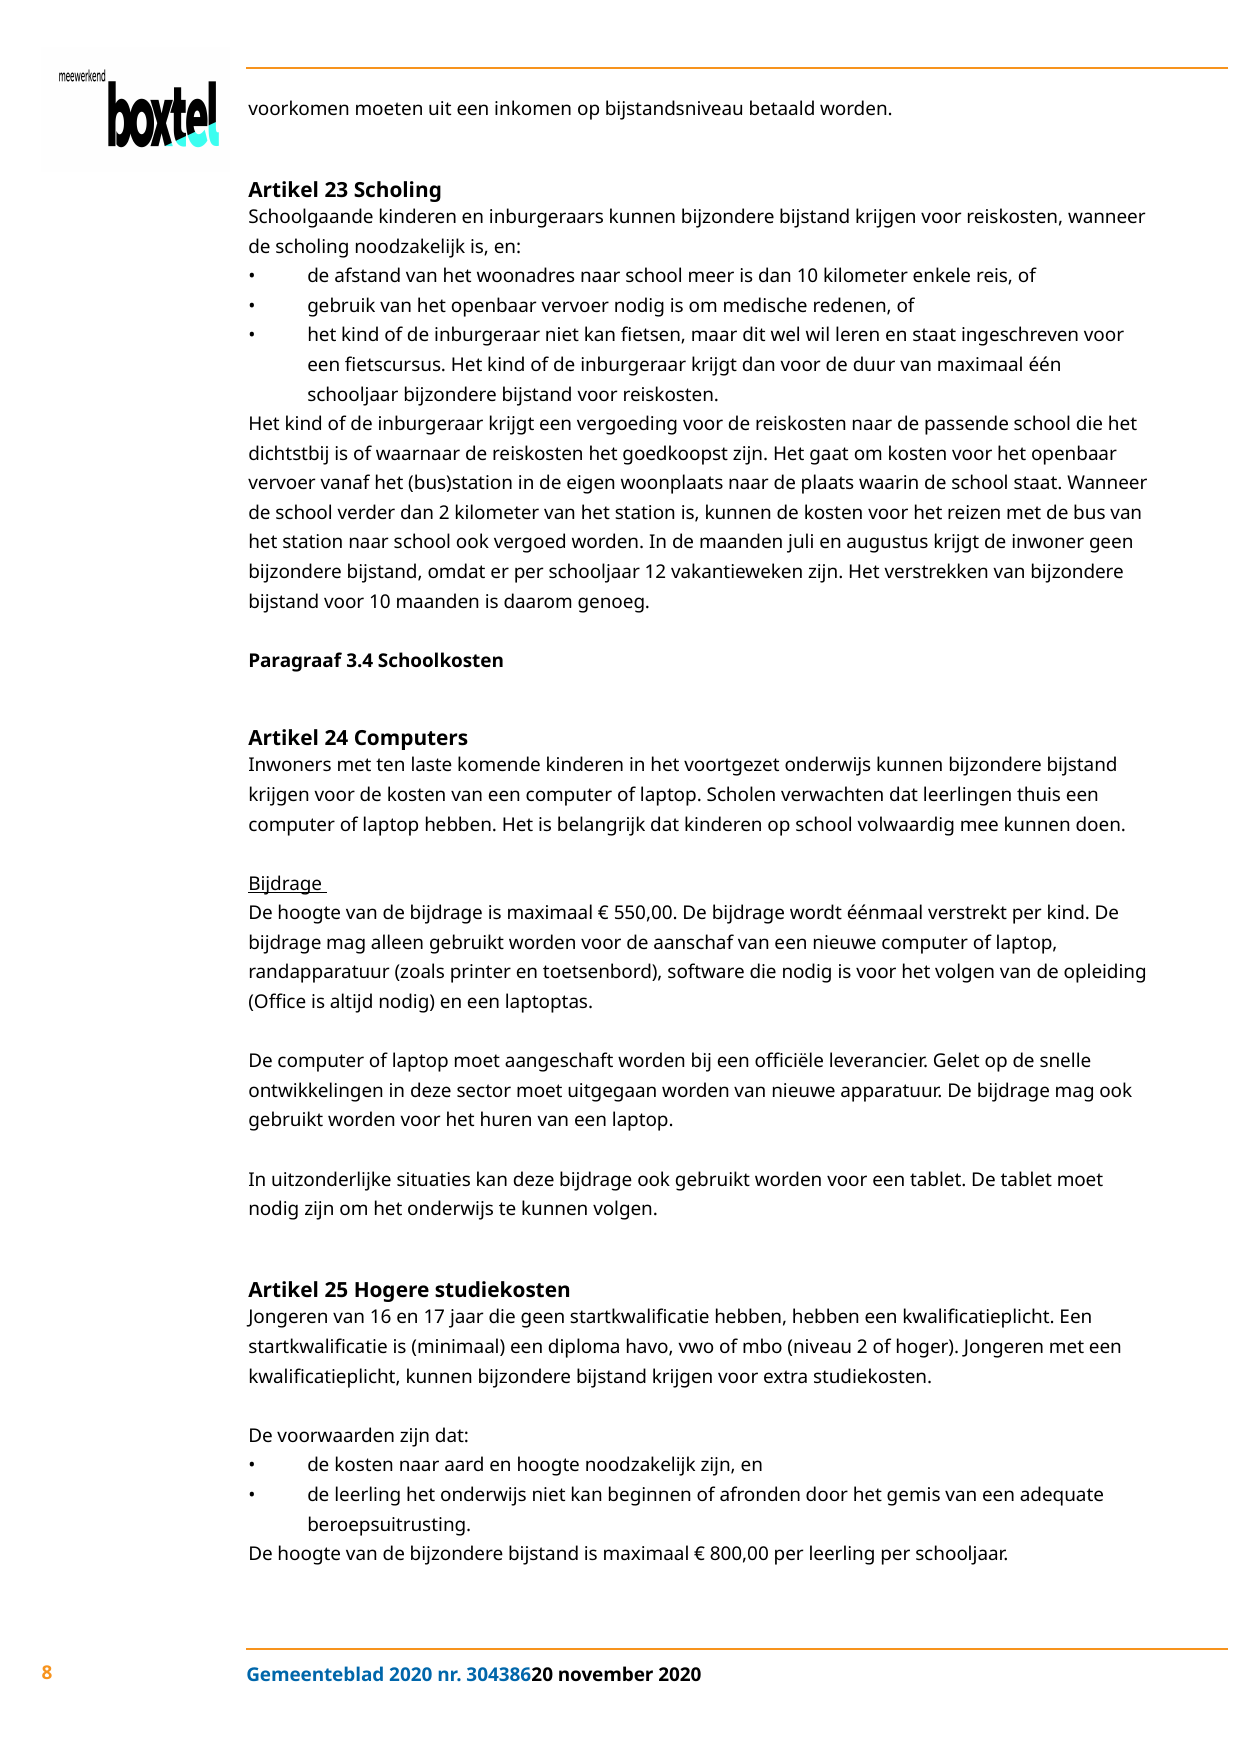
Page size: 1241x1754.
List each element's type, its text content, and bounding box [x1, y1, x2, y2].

text Jongeren van 16 en 17 jaar die geen startkwalificatie hebben, hebben een kwalificatieplicht. Een startkwalificatie is (minimaal) een diploma havo, vwo of mbo (niveau 2 of hoger). Jongeren met een kwalificatieplicht, kunnen bijzondere bijstand krijgen voor extra studiekosten. [248, 1304, 1152, 1389]
text Artikel 25 Hogere studiekosten [248, 1275, 1152, 1304]
text Het kind of de inburgeraar krijgt een vergoeding voor de reiskosten naar de passende school die het dichtstbij is of waarnaar de reiskosten het goedkoopst zijn. Het gaat om kosten voor het openbaar vervoer vanaf het (bus)station in de eigen woonplaats naar de plaats waarin de school staat. Wanneer de school verder dan 2 kilometer van het station is, kunnen de kosten voor het reizen met de bus van het station naar school ook vergoed worden. In de maanden juli en augustus krijgt de inwoner geen bijzondere bijstand, omdat er per schooljaar 12 vakantieweken zijn. Het verstrekken van bijzondere bijstand voor 10 maanden is daarom genoeg. [248, 410, 1152, 613]
text De voorwaarden zijn dat: [248, 1422, 1152, 1448]
text Artikel 24 Computers [248, 723, 1152, 752]
text In uitzonderlijke situaties kan deze bijdrage ook gebruikt worden voor een tablet. De tablet moet nodig zijn om het onderwijs te kunnen volgen. [248, 1166, 1152, 1221]
text De hoogte van de bijdrage is maximaal € 550,00. De bijdrage wordt éénmaal verstrekt per kind. De bijdrage mag alleen gebruikt worden voor de aanschaf van een nieuwe computer of laptop, randapparatuur (zoals printer en toetsenbord), software die nodig is voor het volgen van de opleiding (Office is altijd nodig) en een laptoptas. [248, 899, 1152, 1014]
list gebruik van het openbaar vervoer nodig is om medische redenen, of [248, 292, 1152, 318]
list de kosten naar aard en hoogte noodzakelijk zijn, en [248, 1452, 1152, 1477]
text voorkomen moeten uit een inkomen op bijstandsniveau betaald worden. [248, 95, 1152, 121]
text De computer of laptop moet aangeschaft worden bij een officiële leverancier. Gelet op de snelle ontwikkelingen in deze sector moet uitgegaan worden van nieuwe apparatuur. De bijdrage mag ook gebruikt worden voor het huren van een laptop. [248, 1047, 1152, 1132]
picture [41, 47, 231, 172]
text Paragraaf 3.4 Schoolkosten [248, 647, 1152, 673]
list de leerling het onderwijs niet kan beginnen of afronden door het gemis van een adequate beroepsuitrusting. [248, 1481, 1152, 1537]
list de afstand van het woonadres naar school meer is dan 10 kilometer enkele reis, of [248, 262, 1152, 288]
text Inwoners met ten laste komende kinderen in het voortgezet onderwijs kunnen bijzondere bijstand krijgen voor de kosten van een computer of laptop. Scholen verwachten dat leerlingen thuis een computer of laptop hebben. Het is belangrijk dat kinderen op school volwaardig mee kunnen doen. [248, 752, 1152, 836]
list het kind of de inburgeraar niet kan fietsen, maar dit wel wil leren en staat ingeschreven voor een fietscursus. Het kind of de inburgeraar krijgt dan voor de duur van maximaal één schooljaar bijzondere bijstand voor reiskosten. [248, 322, 1152, 406]
text Artikel 23 Scholing [248, 175, 1152, 203]
text De hoogte van de bijzondere bijstand is maximaal € 800,00 per leerling per schooljaar. [248, 1540, 1152, 1566]
text Schoolgaande kinderen en inburgeraars kunnen bijzondere bijstand krijgen voor reiskosten, wanneer de scholing noodzakelijk is, en: [248, 203, 1152, 258]
text Bijdrage [248, 870, 1152, 896]
